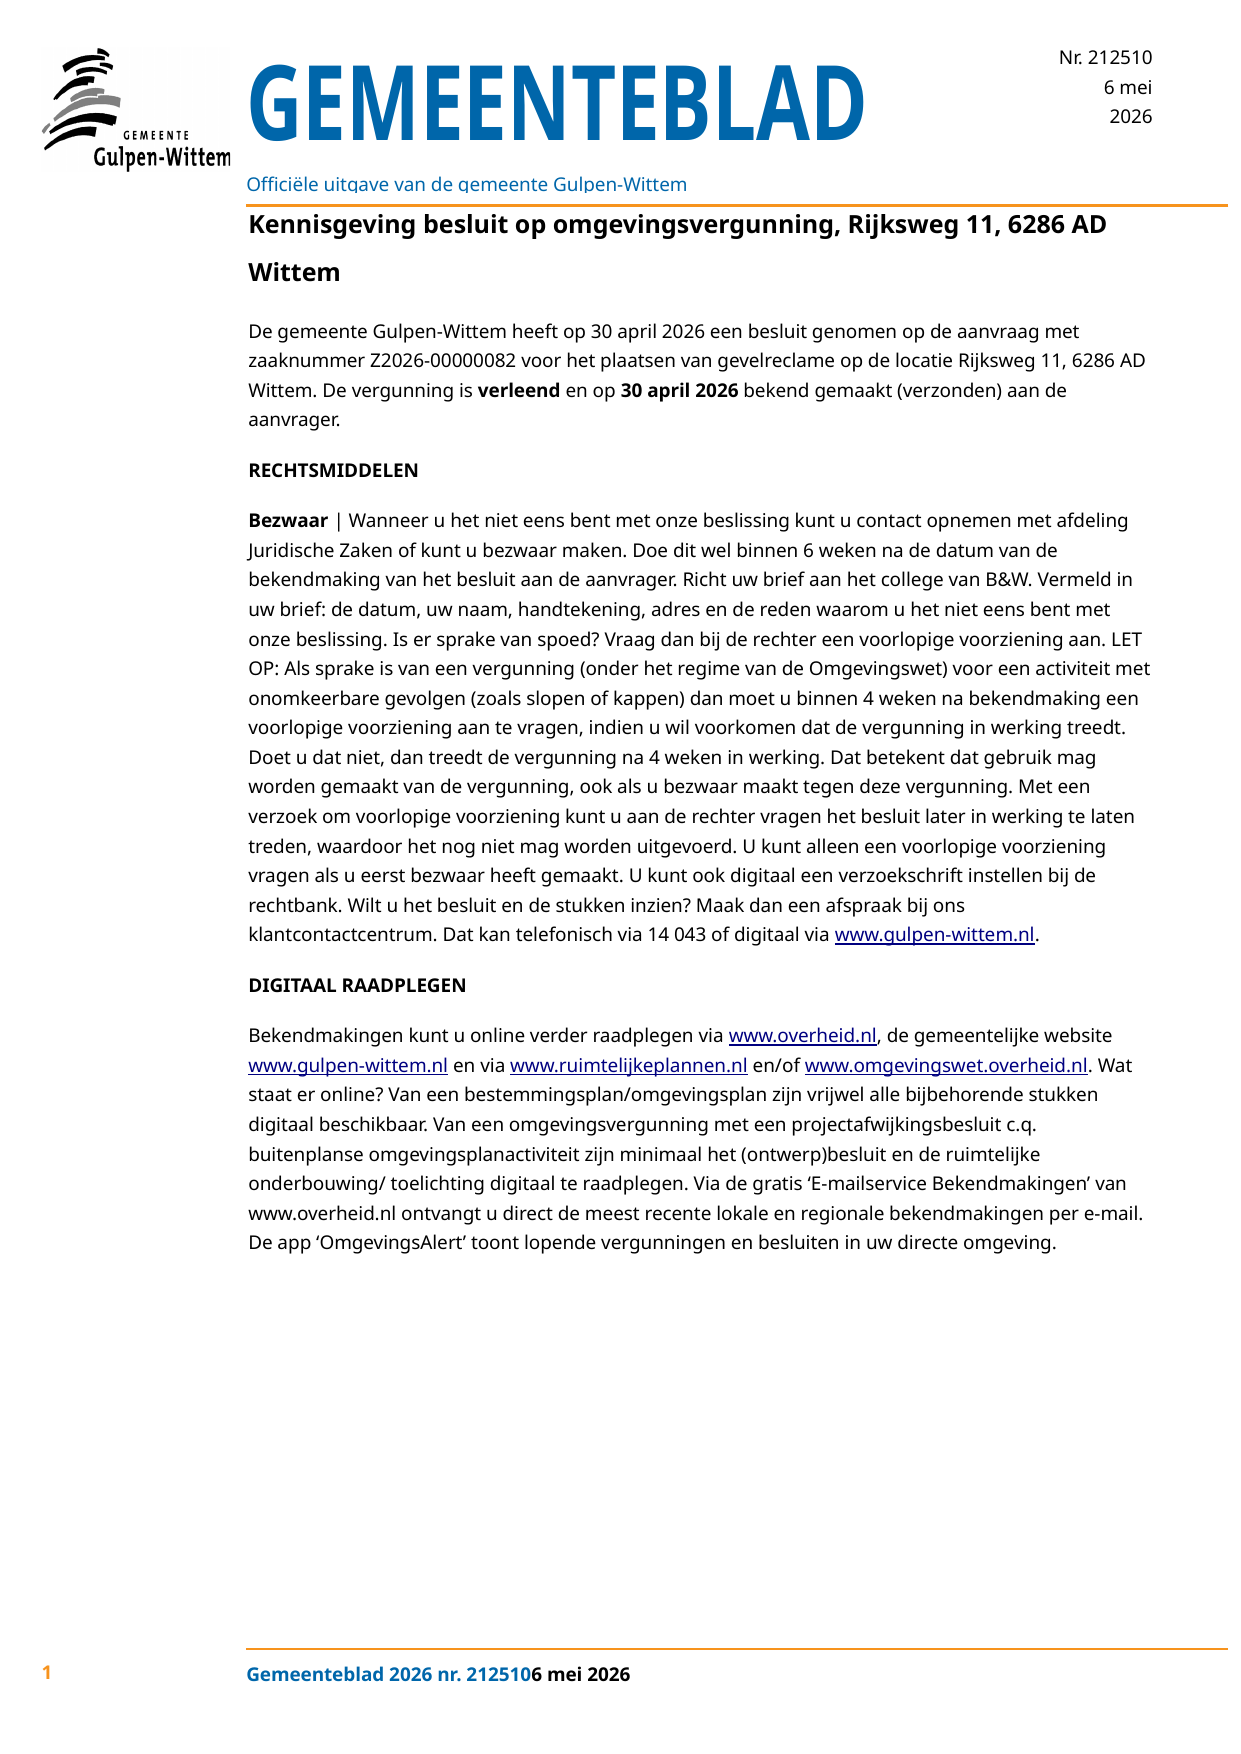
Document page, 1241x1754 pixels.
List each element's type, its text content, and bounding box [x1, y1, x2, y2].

picture [41, 47, 231, 172]
text De gemeente Gulpen-Wittem heeft op 30 april 2026 een besluit genomen op de aanvraag met zaaknummer Z2026-00000082 voor het plaatsen van gevelreclame op de locatie Rijksweg 11, 6286 AD Wittem. De vergunning is verleend en op 30 april 2026 bekend gemaakt (verzonden) aan de aanvrager. [248, 318, 1152, 432]
text DIGITAAL RAADPLEGEN [248, 972, 1152, 998]
text Bezwaar | Wanneer u het niet eens bent met onze beslissing kunt u contact opnemen met afdeling Juridische Zaken of kunt u bezwaar maken. Doe dit wel binnen 6 weken na de datum van de bekendmaking van het besluit aan de aanvrager. Richt uw brief aan het college van B&W. Vermeld in uw brief: de datum, uw naam, handtekening, adres en de reden waarom u het niet eens bent met onze beslissing. Is er sprake van spoed? Vraag dan bij de rechter een voorlopige voorziening aan. LET OP: Als sprake is van een vergunning (onder het regime van de Omgevingswet) voor een activiteit met onomkeerbare gevolgen (zoals slopen of kappen) dan moet u binnen 4 weken na bekendmaking een voorlopige voorziening aan te vragen, indien u wil voorkomen dat de vergunning in werking treedt. Doet u dat niet, dan treedt de vergunning na 4 weken in werking. Dat betekent dat gebruik mag worden gemaakt van de vergunning, ook als u bezwaar maakt tegen deze vergunning. Met een verzoek om voorlopige voorziening kunt u aan de rechter vragen het besluit later in werking te laten treden, waardoor het nog niet mag worden uitgevoerd. U kunt alleen een voorlopige voorziening vragen als u eerst bezwaar heeft gemaakt. U kunt ook digitaal een verzoekschrift instellen bij de rechtbank. Wilt u het besluit en de stukken inzien? Maak dan een afspraak bij ons klantcontactcentrum. Dat kan telefonisch via 14 043 of digitaal via www.gulpen-wittem.nl. [248, 507, 1152, 947]
text RECHTSMIDDELEN [248, 457, 1152, 483]
text Bekendmakingen kunt u online verder raadplegen via www.overheid.nl, de gemeentelijke website www.gulpen-wittem.nl en via www.ruimtelijkeplannen.nl en/of www.omgevingswet.overheid.nl. Wat staat er online? Van een bestemmingsplan/omgevingsplan zijn vrijwel alle bijbehorende stukken digitaal beschikbaar. Van een omgevingsvergunning met een projectafwijkingsbesluit c.q. buitenplanse omgevingsplanactiviteit zijn minimaal het (ontwerp)besluit en de ruimtelijke onderbouwing/ toelichting digitaal te raadplegen. Via de gratis ‘E-mailservice Bekendmakingen’ van www.overheid.nl ontvangt u direct de meest recente lokale en regionale bekendmakingen per e-mail. De app ‘OmgevingsAlert’ toont lopende vergunningen en besluiten in uw directe omgeving. [248, 1022, 1152, 1255]
text Kennisgeving besluit op omgevingsvergunning, Rijksweg 11, 6286 AD Wittem [248, 207, 1152, 288]
